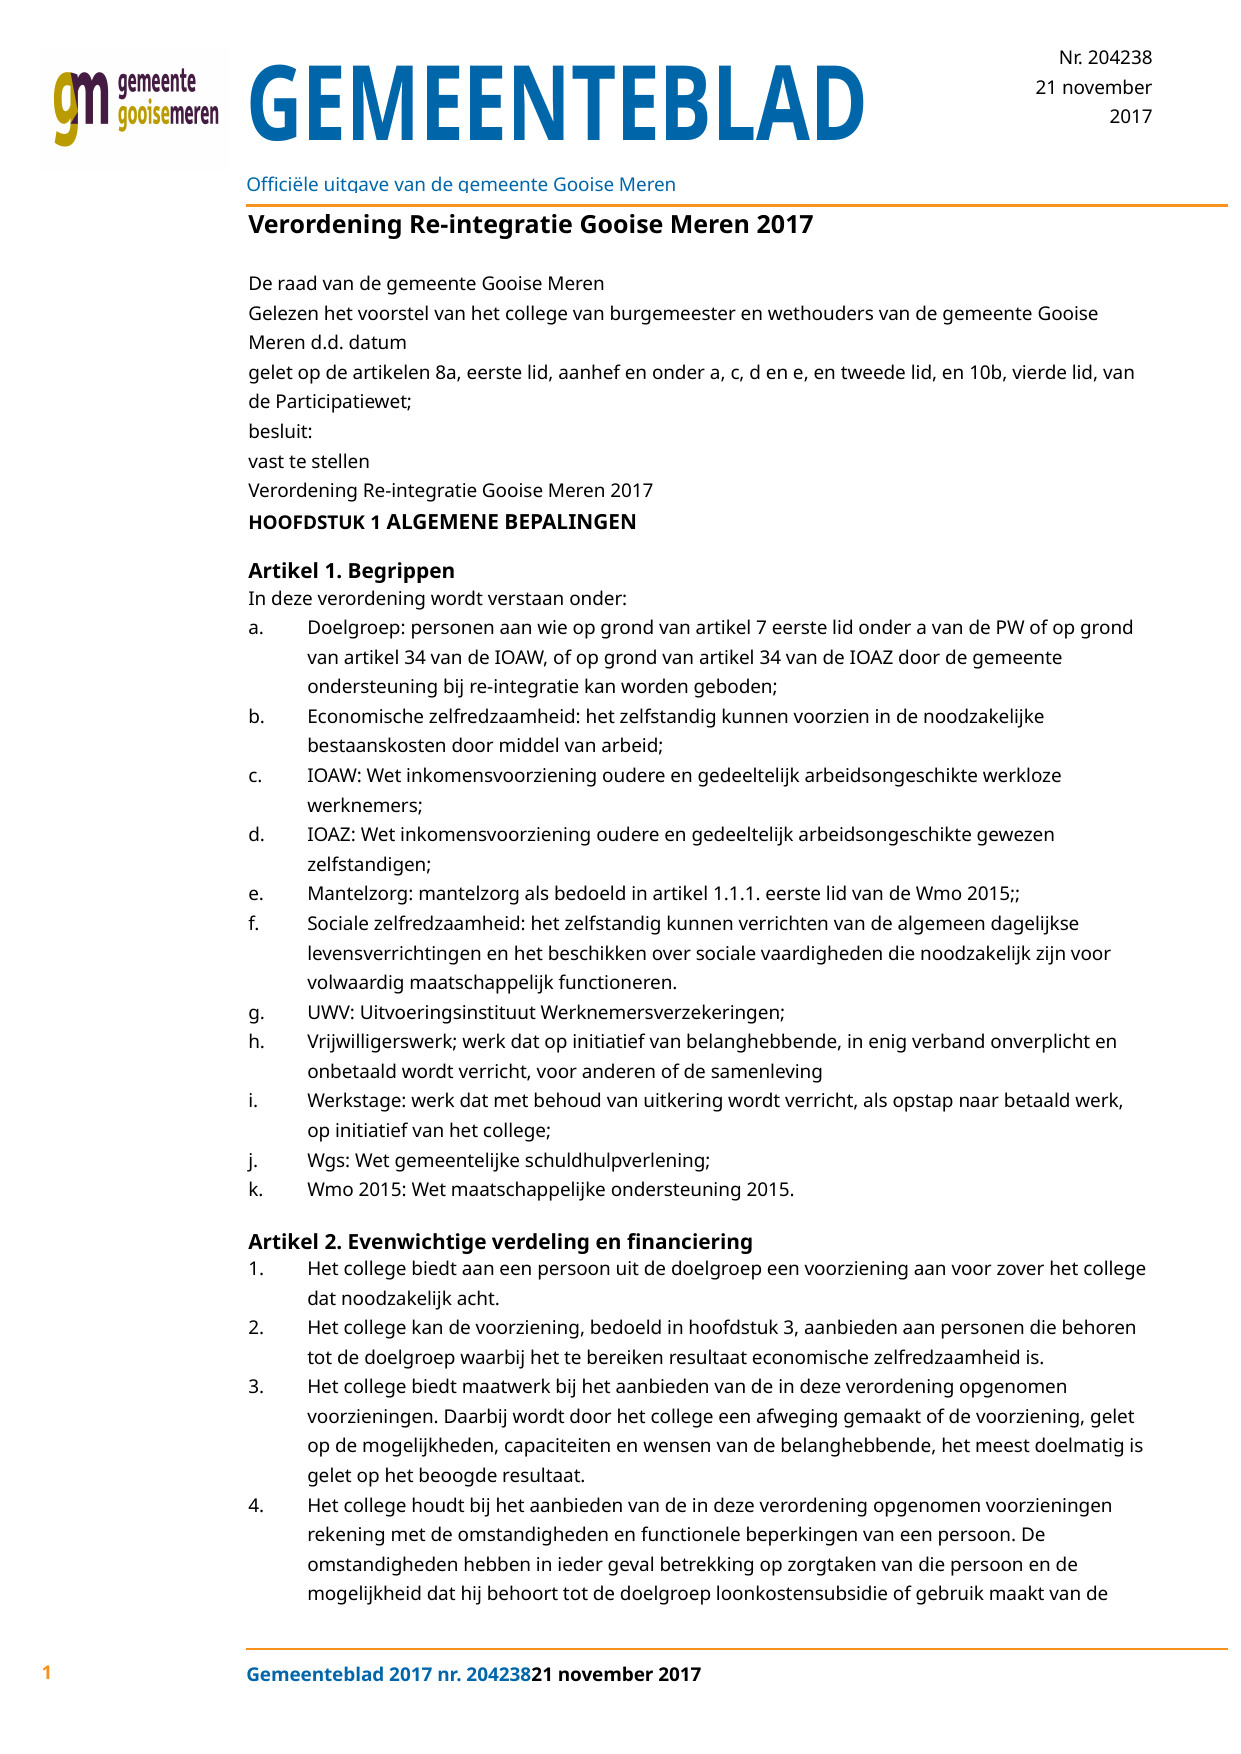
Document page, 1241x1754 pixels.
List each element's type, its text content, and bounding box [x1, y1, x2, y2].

list Wmo 2015: Wet maatschappelijke ondersteuning 2015. [248, 1176, 1152, 1202]
list Het college biedt maatwerk bij het aanbieden van de in deze verordening opgenomen voorzieningen. Daarbij wordt door het college een afweging gemaakt of de voorziening, gelet op de mogelijkheden, capaciteiten en wensen van de belanghebbende, het meest doelmatig is gelet op het beoogde resultaat. [248, 1373, 1152, 1488]
list Doelgroep: personen aan wie op grond van artikel 7 eerste lid onder a van de PW of op grond van artikel 34 van de IOAW, of op grond van artikel 34 van de IOAZ door de gemeente ondersteuning bij re-integratie kan worden geboden; [248, 614, 1152, 699]
text vast te stellen [248, 448, 1152, 473]
list IOAW: Wet inkomensvoorziening oudere en gedeeltelijk arbeidsongeschikte werkloze werknemers; [248, 762, 1152, 817]
list Vrijwilligerswerk; werk dat op initiatief van belanghebbende, in enig verband onverplicht en onbetaald wordt verricht, voor anderen of de samenleving [248, 1028, 1152, 1084]
list Het college biedt aan een persoon uit de doelgroep een voorziening aan voor zover het college dat noodzakelijk acht. [248, 1255, 1152, 1311]
text Artikel 1. Begrippen [248, 556, 1152, 585]
text Artikel 2. Evenwichtige verdeling en financiering [248, 1227, 1152, 1255]
list UWV: Uitvoeringsinstituut Werknemersverzekeringen; [248, 999, 1152, 1024]
text gelet op de artikelen 8a, eerste lid, aanhef en onder a, c, d en e, en tweede lid, en 10b, vierde lid, van de Participatiewet; [248, 359, 1152, 414]
text HOOFDSTUK 1 ALGEMENE BEPALINGEN [248, 507, 1152, 535]
text Verordening Re-integratie Gooise Meren 2017 [248, 207, 1152, 241]
text De raad van de gemeente Gooise Meren [248, 270, 1152, 296]
text In deze verordening wordt verstaan onder: [248, 585, 1152, 610]
list Sociale zelfredzaamheid: het zelfstandig kunnen verrichten van de algemeen dagelijkse levensverrichtingen en het beschikken over sociale vaardigheden die noodzakelijk zijn voor volwaardig maatschappelijk functioneren. [248, 910, 1152, 995]
list Wgs: Wet gemeentelijke schuldhulpverlening; [248, 1147, 1152, 1172]
list Mantelzorg: mantelzorg als bedoeld in artikel 1.1.1. eerste lid van de Wmo 2015;; [248, 881, 1152, 906]
text besluit: [248, 418, 1152, 444]
list Werkstage: werk dat met behoud van uitkering wordt verricht, als opstap naar betaald werk, op initiatief van het college; [248, 1088, 1152, 1143]
list Het college houdt bij het aanbieden van de in deze verordening opgenomen voorzieningen rekening met de omstandigheden en functionele beperkingen van een persoon. De omstandigheden hebben in ieder geval betrekking op zorgtaken van die persoon en de mogelijkheid dat hij behoort tot de doelgroep loonkostensubsidie of gebruik maakt van de [248, 1492, 1152, 1606]
picture [41, 47, 231, 172]
list Het college kan de voorziening, bedoeld in hoofdstuk 3, aanbieden aan personen die behoren tot de doelgroep waarbij het te bereiken resultaat economische zelfredzaamheid is. [248, 1314, 1152, 1370]
list IOAZ: Wet inkomensvoorziening oudere en gedeeltelijk arbeidsongeschikte gewezen zelfstandigen; [248, 821, 1152, 877]
list Economische zelfredzaamheid: het zelfstandig kunnen voorzien in de noodzakelijke bestaanskosten door middel van arbeid; [248, 703, 1152, 758]
text Verordening Re-integratie Gooise Meren 2017 [248, 477, 1152, 503]
text Gelezen het voorstel van het college van burgemeester en wethouders van de gemeente Gooise Meren d.d. datum [248, 300, 1152, 355]
